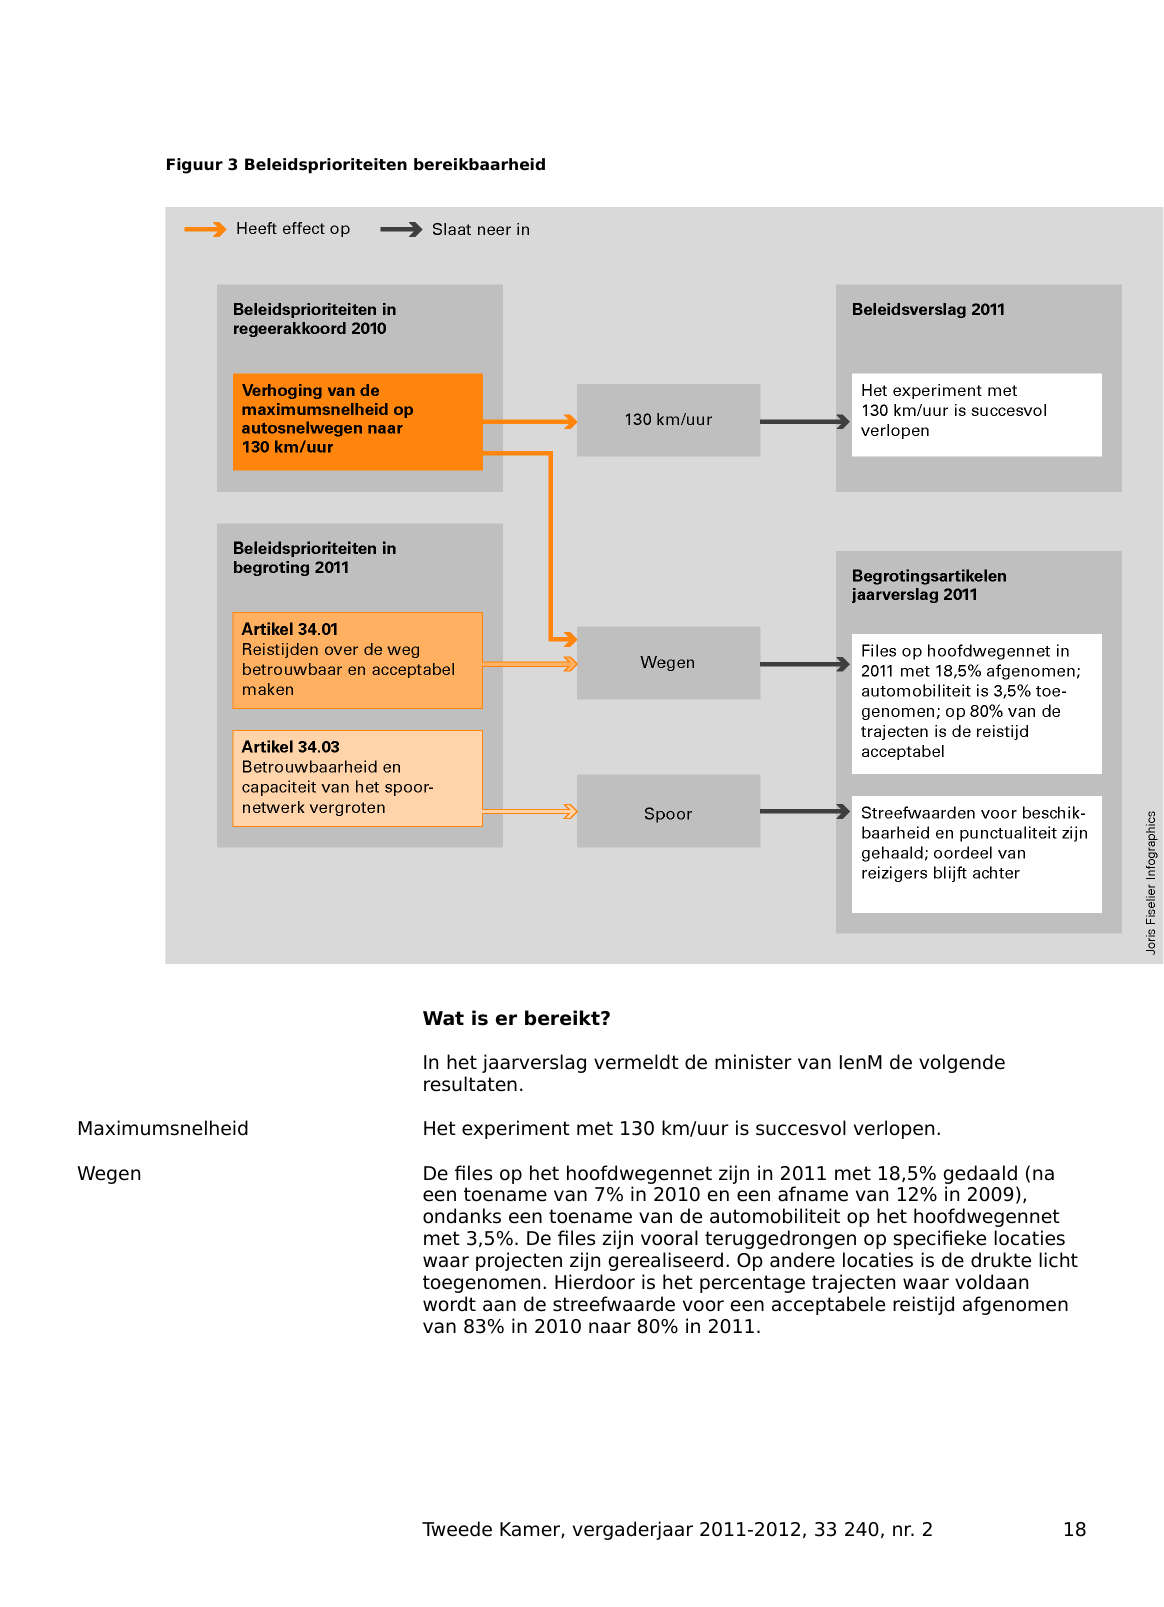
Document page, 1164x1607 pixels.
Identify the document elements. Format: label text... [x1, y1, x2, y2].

picture [165, 207, 1164, 964]
text [77, 1140, 399, 1148]
text De files op het hoofdwegennet zijn in 2011 met 18,5% gedaald (na een toename van 7% in 2010 en een afname van 12% in 2009), ondanks een toename van de automobiliteit op het hoofdwegennet met 3,5%. De files zijn vooral teruggedrongen op specifieke locaties waar projecten zijn gerealiseerd. Op andere locaties is de drukte licht toegenomen. Hierdoor is het percentage trajecten waar voldaan wordt aan de streefwaarde voor een acceptabele reistijd afgenomen van 83% in 2010 naar 80% in 2011. [422, 1162, 1087, 1338]
text Wegen [77, 1162, 399, 1184]
text Figuur 3 Beleidsprioriteiten bereikbaarheid [165, 156, 1163, 174]
text Het experiment met 130 km/uur is succesvol verlopen. [422, 1118, 1087, 1140]
text In het jaarverslag vermeldt de minister van IenM de volgende resultaten. [422, 1052, 1087, 1096]
text Maximumsnelheid [77, 1118, 399, 1140]
subtitle Wat is er bereikt? [422, 1008, 1087, 1030]
